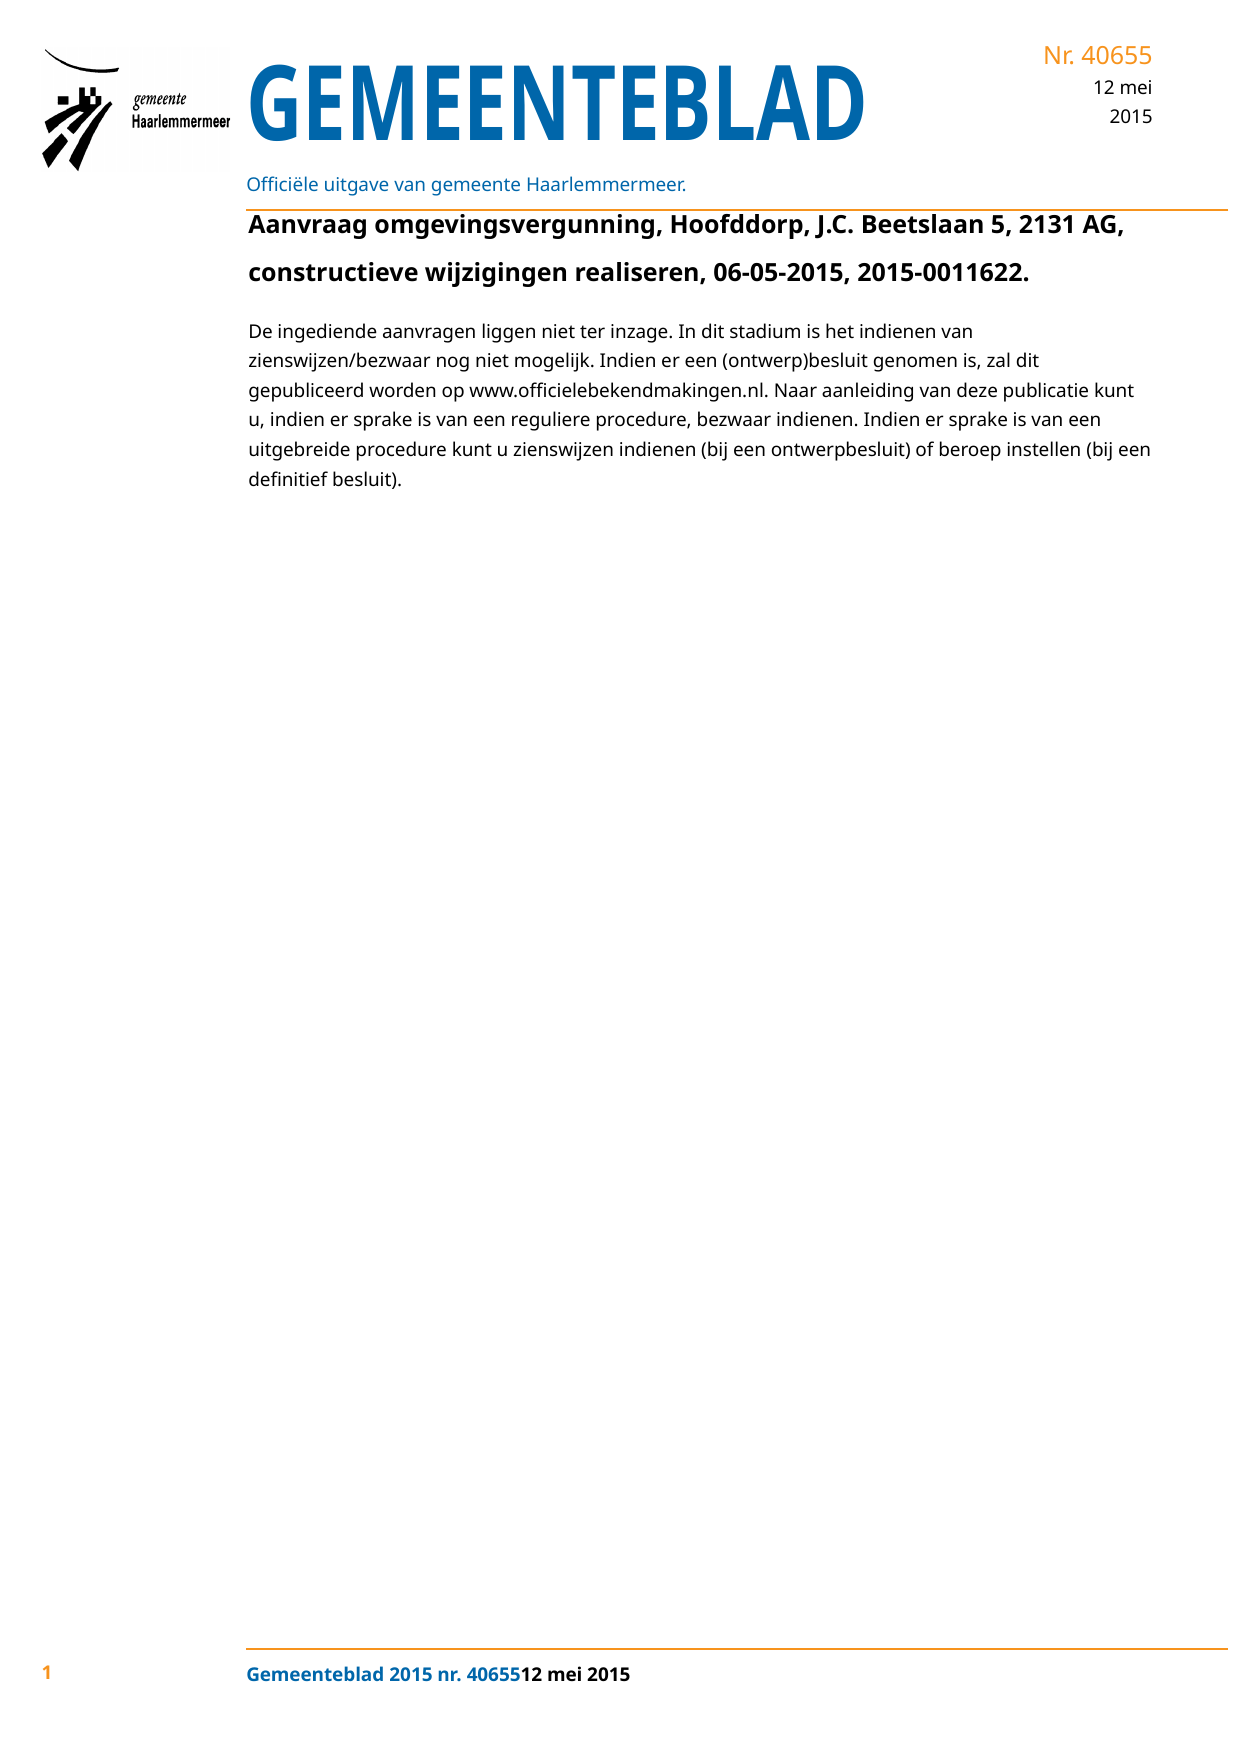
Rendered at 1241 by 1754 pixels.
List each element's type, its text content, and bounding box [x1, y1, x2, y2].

text De ingediende aanvragen liggen niet ter inzage. In dit stadium is het indienen van zienswijzen/bezwaar nog niet mogelijk. Indien er een (ontwerp)besluit genomen is, zal dit gepubliceerd worden op www.officielebekendmakingen.nl. Naar aanleiding van deze publicatie kunt u, indien er sprake is van een reguliere procedure, bezwaar indienen. Indien er sprake is van een uitgebreide procedure kunt u zienswijzen indienen (bij een ontwerpbesluit) of beroep instellen (bij een definitief besluit). [248, 318, 1152, 492]
text Aanvraag omgevingsvergunning, Hoofddorp, J.C. Beetslaan 5, 2131 AG, constructieve wijzigingen realiseren, 06-05-2015, 2015-0011622. [248, 211, 1152, 288]
picture [41, 47, 231, 172]
